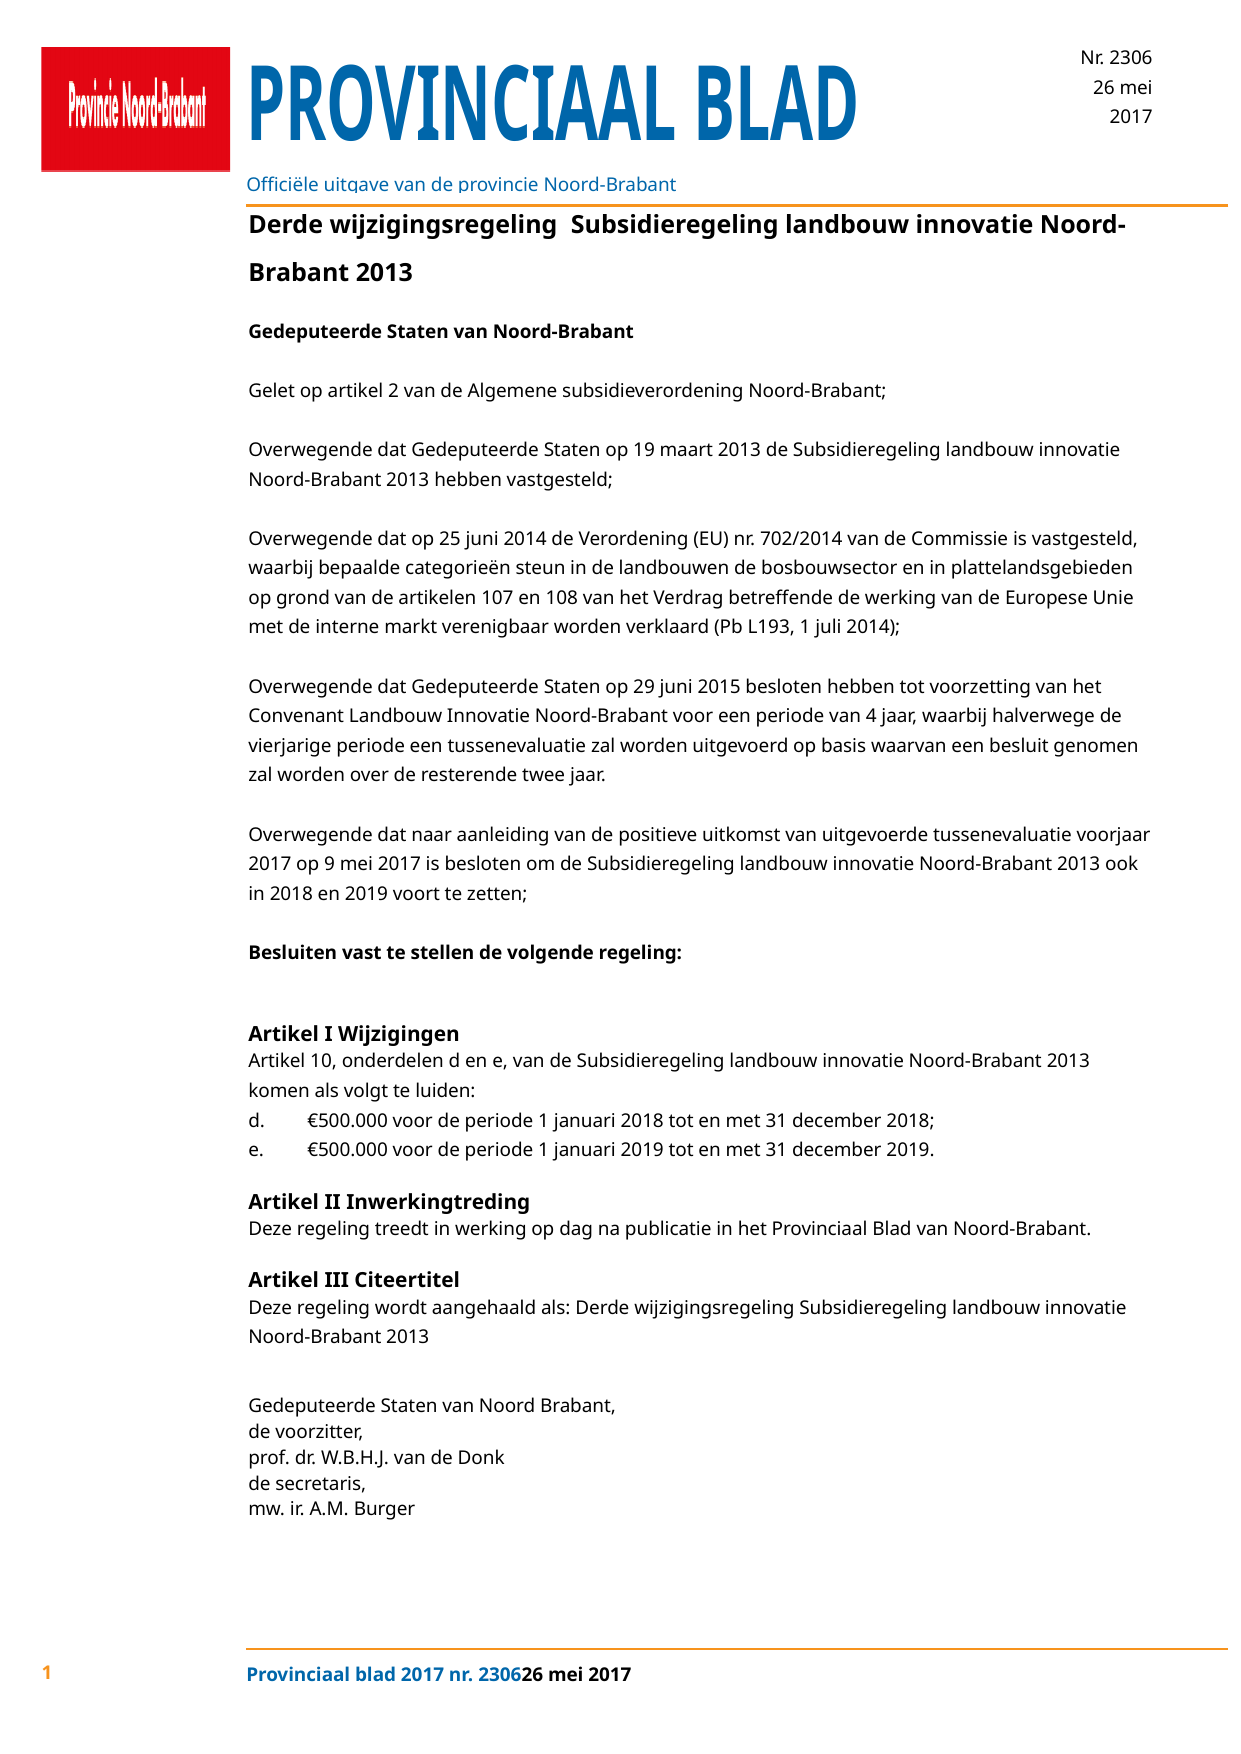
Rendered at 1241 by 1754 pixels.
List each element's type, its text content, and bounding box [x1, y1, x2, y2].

text Artikel III Citeertitel [248, 1266, 1152, 1294]
text de voorzitter, [248, 1418, 1152, 1444]
text Artikel 10, onderdelen d en e, van de Subsidieregeling landbouw innovatie Noord-Brabant 2013 komen als volgt te luiden: [248, 1048, 1152, 1103]
text Artikel II Inwerkingtreding [248, 1187, 1152, 1215]
text Overwegende dat Gedeputeerde Staten op 19 maart 2013 de Subsidieregeling landbouw innovatie Noord-Brabant 2013 hebben vastgesteld; [248, 436, 1152, 492]
picture [41, 47, 231, 172]
list €500.000 voor de periode 1 januari 2019 tot en met 31 december 2019. [248, 1136, 1152, 1162]
text Gedeputeerde Staten van Noord-Brabant [248, 318, 1152, 344]
text prof. dr. W.B.H.J. van de Donk [248, 1444, 1152, 1470]
text Overwegende dat naar aanleiding van de positieve uitkomst van uitgevoerde tussenevaluatie voorjaar 2017 op 9 mei 2017 is besloten om de Subsidieregeling landbouw innovatie Noord-Brabant 2013 ook in 2018 en 2019 voort te zetten; [248, 821, 1152, 906]
text Artikel I Wijzigingen [248, 1019, 1152, 1048]
text Deze regeling treedt in werking op dag na publicatie in het Provinciaal Blad van Noord-Brabant. [248, 1215, 1152, 1241]
text mw. ir. A.M. Burger [248, 1495, 1152, 1521]
text Gelet op artikel 2 van de Algemene subsidieverordening Noord-Brabant; [248, 377, 1152, 403]
text Overwegende dat Gedeputeerde Staten op 29 juni 2015 besloten hebben tot voorzetting van het Convenant Landbouw Innovatie Noord-Brabant voor een periode van 4 jaar, waarbij halverwege de vierjarige periode een tussenevaluatie zal worden uitgevoerd op basis waarvan een besluit genomen zal worden over de resterende twee jaar. [248, 673, 1152, 787]
text Deze regeling wordt aangehaald als: Derde wijzigingsregeling Subsidieregeling landbouw innovatie Noord-Brabant 2013 [248, 1294, 1152, 1349]
list €500.000 voor de periode 1 januari 2018 tot en met 31 december 2018; [248, 1107, 1152, 1132]
text Derde wijzigingsregeling Subsidieregeling landbouw innovatie Noord-Brabant 2013 [248, 207, 1152, 288]
text Gedeputeerde Staten van Noord Brabant, [248, 1392, 1152, 1418]
text Overwegende dat op 25 juni 2014 de Verordening (EU) nr. 702/2014 van de Commissie is vastgesteld, waarbij bepaalde categorieën steun in de landbouwen de bosbouwsector en in plattelandsgebieden op grond van de artikelen 107 en 108 van het Verdrag betreffende de werking van de Europese Unie met de interne markt verenigbaar worden verklaard (Pb L193, 1 juli 2014); [248, 525, 1152, 639]
text Besluiten vast te stellen de volgende regeling: [248, 939, 1152, 965]
text de secretaris, [248, 1470, 1152, 1495]
